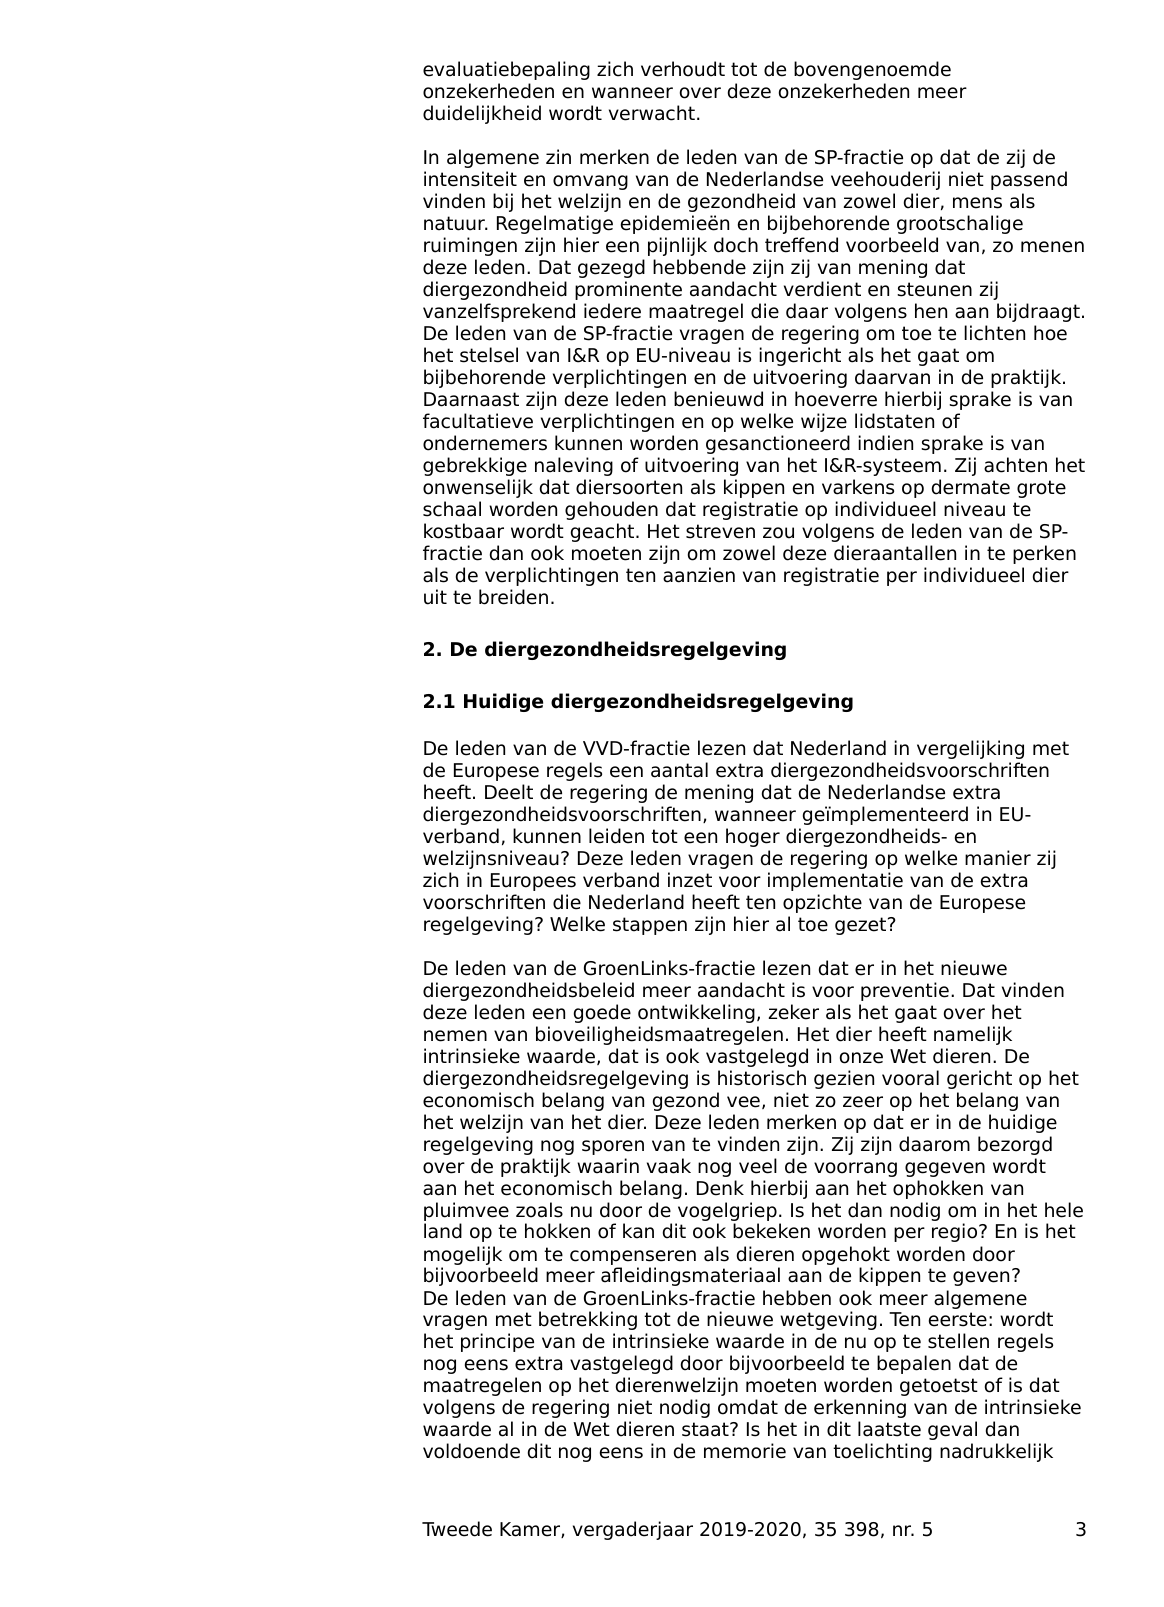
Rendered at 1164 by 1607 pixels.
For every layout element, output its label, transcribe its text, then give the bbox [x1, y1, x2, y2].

text De leden van de GroenLinks-fractie hebben ook meer algemene vragen met betrekking tot de nieuwe wetgeving. Ten eerste: wordt het principe van de intrinsieke waarde in de nu op te stellen regels nog eens extra vastgelegd door bijvoorbeeld te bepalen dat de maatregelen op het dierenwelzijn moeten worden getoetst of is dat volgens de regering niet nodig omdat de erkenning van de intrinsieke waarde al in de Wet dieren staat? Is het in dit laatste geval dan voldoende dit nog eens in de memorie van toelichting nadrukkelijk [422, 1287, 1087, 1463]
text De leden van de VVD-fractie lezen dat Nederland in vergelijking met de Europese regels een aantal extra diergezondheidsvoorschriften heeft. Deelt de regering de mening dat de Nederlandse extra diergezondheidsvoorschriften, wanneer geïmplementeerd in EU-verband, kunnen leiden tot een hoger diergezondheids- en welzijnsniveau? Deze leden vragen de regering op welke manier zij zich in Europees verband inzet voor implementatie van de extra voorschriften die Nederland heeft ten opzichte van de Europese regelgeving? Welke stappen zijn hier al toe gezet? [422, 738, 1087, 936]
subtitle 2. De diergezondheidsregelgeving [422, 639, 1087, 661]
text evaluatiebepaling zich verhoudt tot de bovengenoemde onzekerheden en wanneer over deze onzekerheden meer duidelijkheid wordt verwacht. [422, 59, 1087, 125]
subtitle 2.1 Huidige diergezondheidsregelgeving [422, 691, 1087, 713]
text In algemene zin merken de leden van de SP-fractie op dat de zij de intensiteit en omvang van de Nederlandse veehouderij niet passend vinden bij het welzijn en de gezondheid van zowel dier, mens als natuur. Regelmatige epidemieën en bijbehorende grootschalige ruimingen zijn hier een pijnlijk doch treffend voorbeeld van, zo menen deze leden. Dat gezegd hebbende zijn zij van mening dat diergezondheid prominente aandacht verdient en steunen zij vanzelfsprekend iedere maatregel die daar volgens hen aan bijdraagt. [422, 147, 1087, 323]
text De leden van de GroenLinks-fractie lezen dat er in het nieuwe diergezondheidsbeleid meer aandacht is voor preventie. Dat vinden deze leden een goede ontwikkeling, zeker als het gaat over het nemen van bioveiligheidsmaatregelen. Het dier heeft namelijk intrinsieke waarde, dat is ook vastgelegd in onze Wet dieren. De diergezondheidsregelgeving is historisch gezien vooral gericht op het economisch belang van gezond vee, niet zo zeer op het belang van het welzijn van het dier. Deze leden merken op dat er in de huidige regelgeving nog sporen van te vinden zijn. Zij zijn daarom bezorgd over de praktijk waarin vaak nog veel de voorrang gegeven wordt aan het economisch belang. Denk hierbij aan het ophokken van pluimvee zoals nu door de vogelgriep. Is het dan nodig om in het hele land op te hokken of kan dit ook bekeken worden per regio? En is het mogelijk om te compenseren als dieren opgehokt worden door bijvoorbeeld meer afleidingsmateriaal aan de kippen te geven? [422, 958, 1087, 1287]
text De leden van de SP-fractie vragen de regering om toe te lichten hoe het stelsel van I&R op EU-niveau is ingericht als het gaat om bijbehorende verplichtingen en de uitvoering daarvan in de praktijk. Daarnaast zijn deze leden benieuwd in hoeverre hierbij sprake is van facultatieve verplichtingen en op welke wijze lidstaten of ondernemers kunnen worden gesanctioneerd indien sprake is van gebrekkige naleving of uitvoering van het I&R-systeem. Zij achten het onwenselijk dat diersoorten als kippen en varkens op dermate grote schaal worden gehouden dat registratie op individueel niveau te kostbaar wordt geacht. Het streven zou volgens de leden van de SP-fractie dan ook moeten zijn om zowel deze dieraantallen in te perken als de verplichtingen ten aanzien van registratie per individueel dier uit te breiden. [422, 323, 1087, 609]
